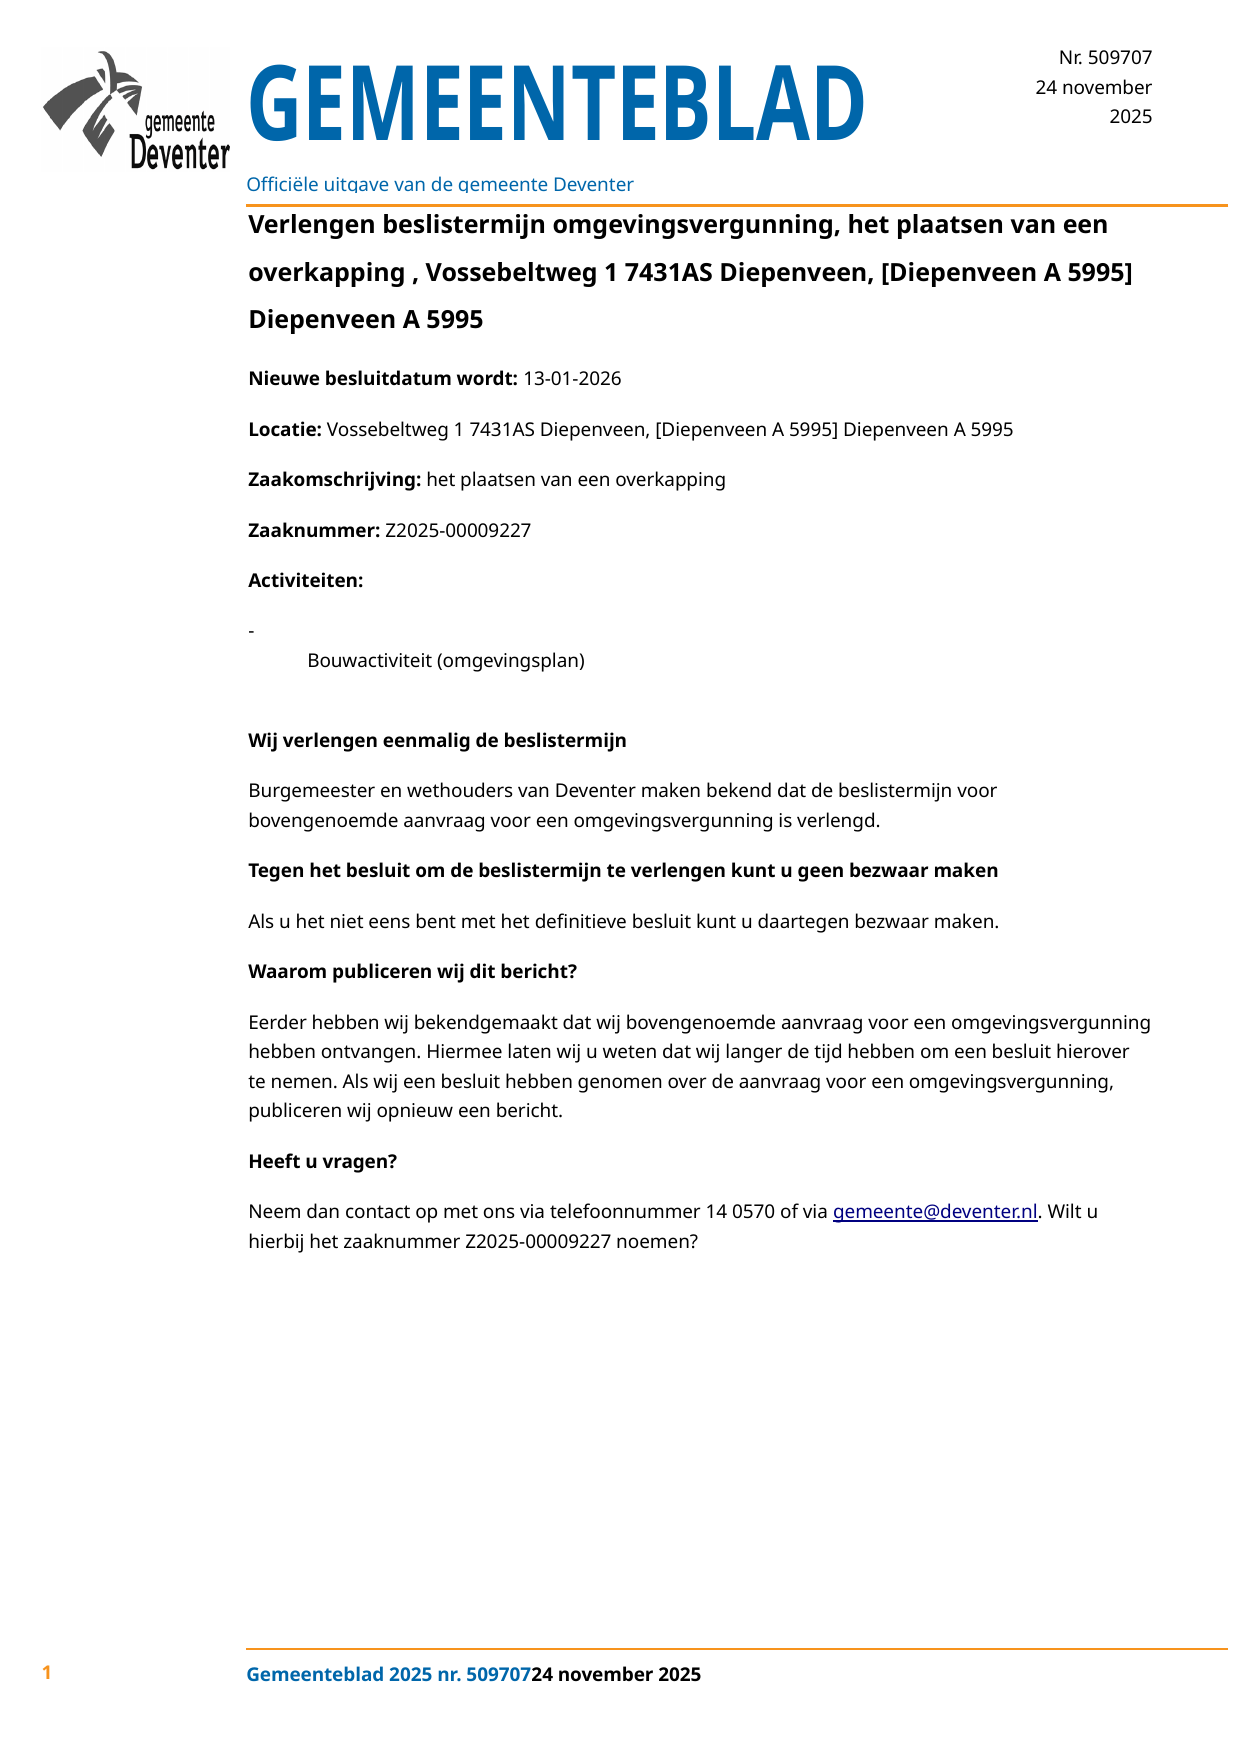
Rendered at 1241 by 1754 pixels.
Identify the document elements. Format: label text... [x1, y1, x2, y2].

text Neem dan contact op met ons via telefoonnummer 14 0570 of via gemeente@deventer.nl. Wilt u hierbij het zaaknummer Z2025-00009227 noemen? [248, 1198, 1152, 1254]
list Bouwactiviteit (omgevingsplan) [248, 647, 1152, 673]
text Verlengen beslistermijn omgevingsvergunning, het plaatsen van een overkapping , Vossebeltweg 1 7431AS Diepenveen, [Diepenveen A 5995] Diepenveen A 5995 [248, 207, 1152, 336]
text Nieuwe besluitdatum wordt: 13-01-2026 [248, 366, 1152, 391]
text Locatie: Vossebeltweg 1 7431AS Diepenveen, [Diepenveen A 5995] Diepenveen A 5995 [248, 416, 1152, 442]
text Waarom publiceren wij dit bericht? [248, 958, 1152, 984]
text Burgemeester en wethouders van Deventer maken bekend dat de beslistermijn voor bovengenoemde aanvraag voor een omgevingsvergunning is verlengd. [248, 778, 1152, 833]
text Heeft u vragen? [248, 1148, 1152, 1174]
text Tegen het besluit om de beslistermijn te verlengen kunt u geen bezwaar maken [248, 858, 1152, 883]
text Activiteiten: [248, 567, 1152, 593]
text Wij verlengen eenmalig de beslistermijn [248, 727, 1152, 753]
text Zaaknummer: Z2025-00009227 [248, 517, 1152, 542]
text Zaakomschrijving: het plaatsen van een overkapping [248, 466, 1152, 492]
text Eerder hebben wij bekendgemaakt dat wij bovengenoemde aanvraag voor een omgevingsvergunning hebben ontvangen. Hiermee laten wij u weten dat wij langer de tijd hebben om een besluit hierover te nemen. Als wij een besluit hebben genomen over de aanvraag voor een omgevingsvergunning, publiceren wij opnieuw een bericht. [248, 1009, 1152, 1123]
picture [41, 47, 231, 172]
text Als u het niet eens bent met het definitieve besluit kunt u daartegen bezwaar maken. [248, 908, 1152, 934]
